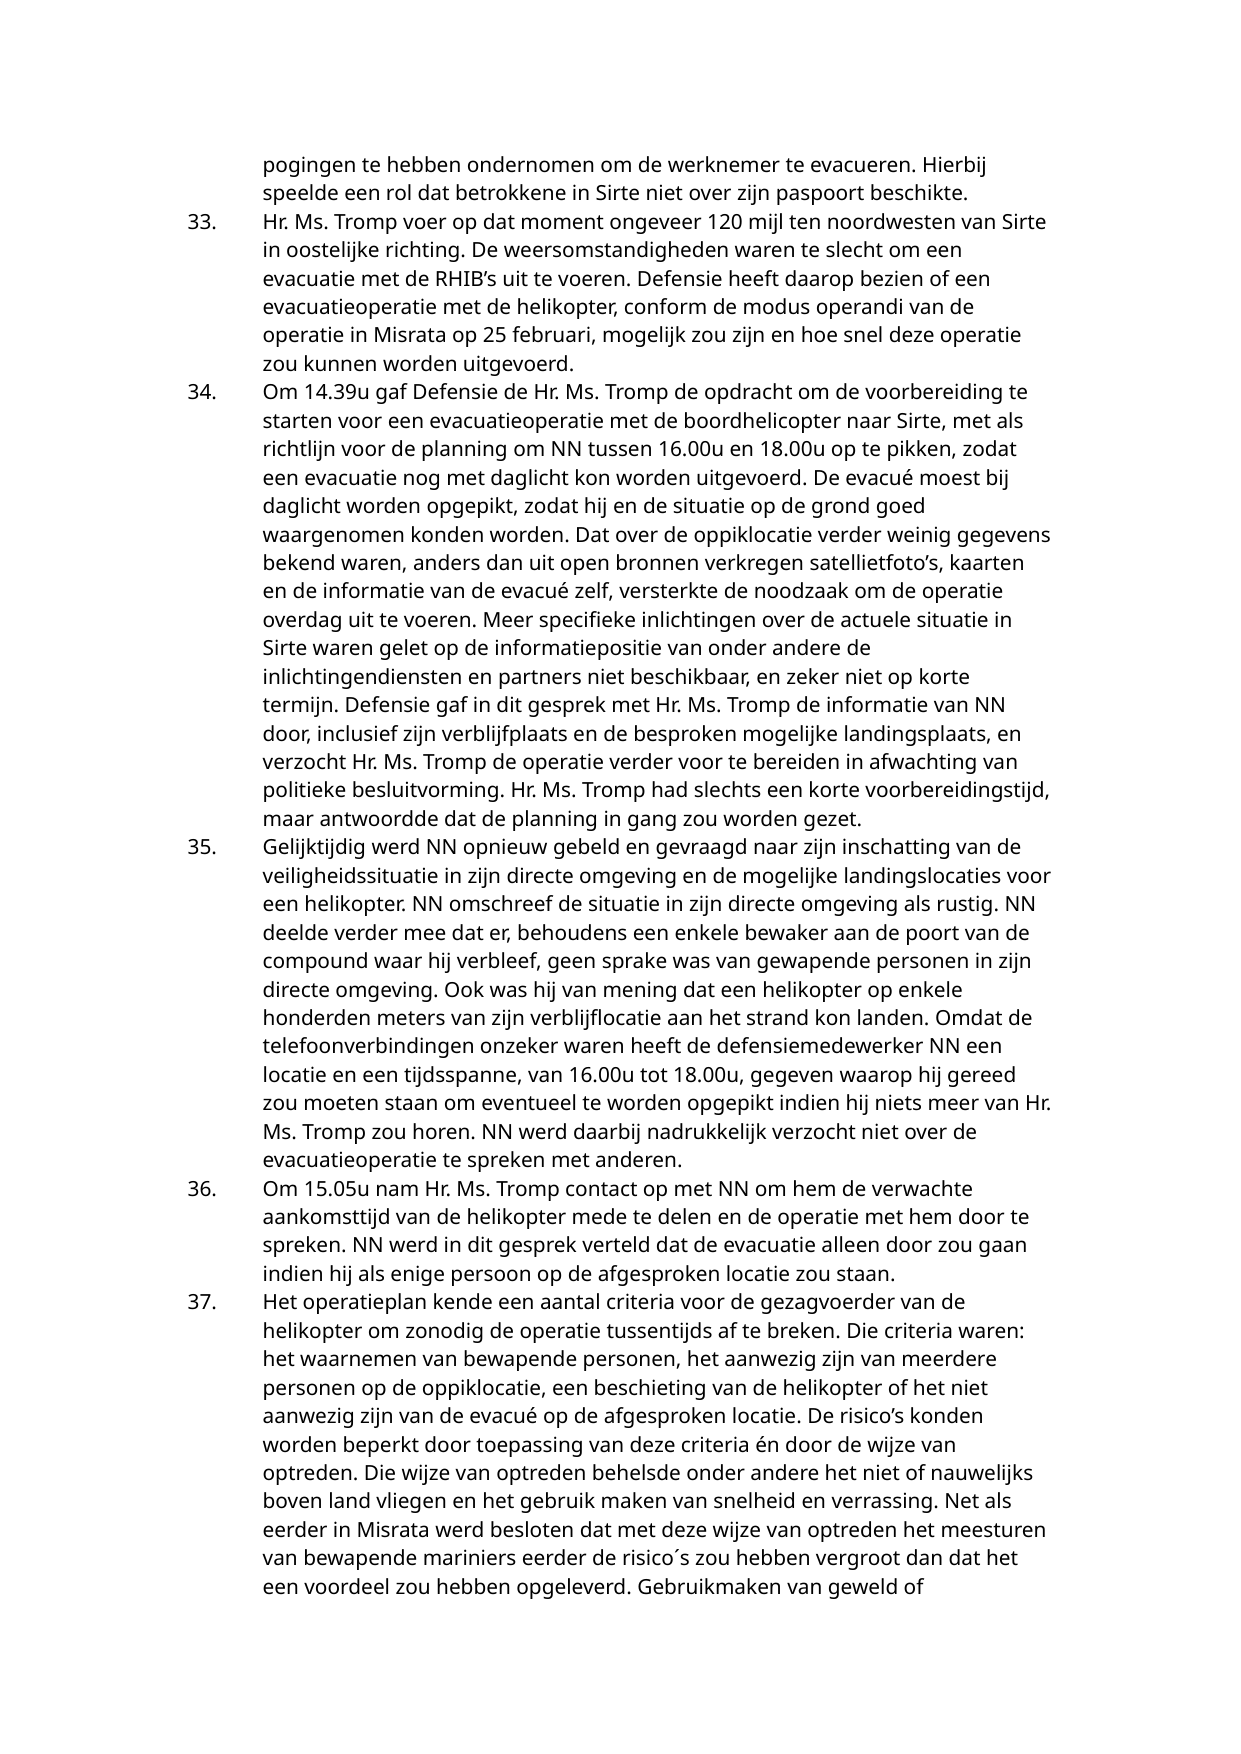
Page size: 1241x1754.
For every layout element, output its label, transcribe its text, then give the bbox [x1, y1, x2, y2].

list Om 14.39u gaf Defensie de Hr. Ms. Tromp de opdracht om de voorbereiding te starten voor een evacuatieoperatie met de boordhelicopter naar Sirte, met als richtlijn voor de planning om NN tussen 16.00u en 18.00u op te pikken, zodat een evacuatie nog met daglicht kon worden uitgevoerd. De evacué moest bij daglicht worden opgepikt, zodat hij en de situatie op de grond goed waargenomen konden worden. Dat over de oppiklocatie verder weinig gegevens bekend waren, anders dan uit open bronnen verkregen satellietfoto’s, kaarten en de informatie van de evacué zelf, versterkte de noodzaak om de operatie overdag uit te voeren. Meer specifieke inlichtingen over de actuele situatie in Sirte waren gelet op de informatiepositie van onder andere de inlichtingendiensten en partners niet beschikbaar, en zeker niet op korte termijn. Defensie gaf in dit gesprek met Hr. Ms. Tromp de informatie van NN door, inclusief zijn verblijfplaats en de besproken mogelijke landingsplaats, en verzocht Hr. Ms. Tromp de operatie verder voor te bereiden in afwachting van politieke besluitvorming. Hr. Ms. Tromp had slechts een korte voorbereidingstijd, maar antwoordde dat de planning in gang zou worden gezet. [187, 377, 1053, 832]
list Om 15.05u nam Hr. Ms. Tromp contact op met NN om hem de verwachte aankomsttijd van de helikopter mede te delen en de operatie met hem door te spreken. NN werd in dit gesprek verteld dat de evacuatie alleen door zou gaan indien hij als enige persoon op de afgesproken locatie zou staan. [187, 1174, 1053, 1287]
list Hr. Ms. Tromp voer op dat moment ongeveer 120 mijl ten noordwesten van Sirte in oostelijke richting. De weersomstandigheden waren te slecht om een evacuatie met de RHIB’s uit te voeren. Defensie heeft daarop bezien of een evacuatieoperatie met de helikopter, conform de modus operandi van de operatie in Misrata op 25 februari, mogelijk zou zijn en hoe snel deze operatie zou kunnen worden uitgevoerd. [187, 207, 1053, 377]
list Het operatieplan kende een aantal criteria voor de gezagvoerder van de helikopter om zonodig de operatie tussentijds af te breken. Die criteria waren: het waarnemen van bewapende personen, het aanwezig zijn van meerdere personen op de oppiklocatie, een beschieting van de helikopter of het niet aanwezig zijn van de evacué op de afgesproken locatie. De risico’s konden worden beperkt door toepassing van deze criteria én door de wijze van optreden. Die wijze van optreden behelsde onder andere het niet of nauwelijks boven land vliegen en het gebruik maken van snelheid en verrassing. Net als eerder in Misrata werd besloten dat met deze wijze van optreden het meesturen van bewapende mariniers eerder de risico´s zou hebben vergroot dan dat het een voordeel zou hebben opgeleverd. Gebruikmaken van geweld of [187, 1287, 1053, 1600]
list pogingen te hebben ondernomen om de werknemer te evacueren. Hierbij speelde een rol dat betrokkene in Sirte niet over zijn paspoort beschikte. [187, 150, 1053, 207]
list Gelijktijdig werd NN opnieuw gebeld en gevraagd naar zijn inschatting van de veiligheidssituatie in zijn directe omgeving en de mogelijke landingslocaties voor een helikopter. NN omschreef de situatie in zijn directe omgeving als rustig. NN deelde verder mee dat er, behoudens een enkele bewaker aan de poort van de compound waar hij verbleef, geen sprake was van gewapende personen in zijn directe omgeving. Ook was hij van mening dat een helikopter op enkele honderden meters van zijn verblijflocatie aan het strand kon landen. Omdat de telefoonverbindingen onzeker waren heeft de defensiemedewerker NN een locatie en een tijdsspanne, van 16.00u tot 18.00u, gegeven waarop hij gereed zou moeten staan om eventueel te worden opgepikt indien hij niets meer van Hr. Ms. Tromp zou horen. NN werd daarbij nadrukkelijk verzocht niet over de evacuatieoperatie te spreken met anderen. [187, 832, 1053, 1174]
